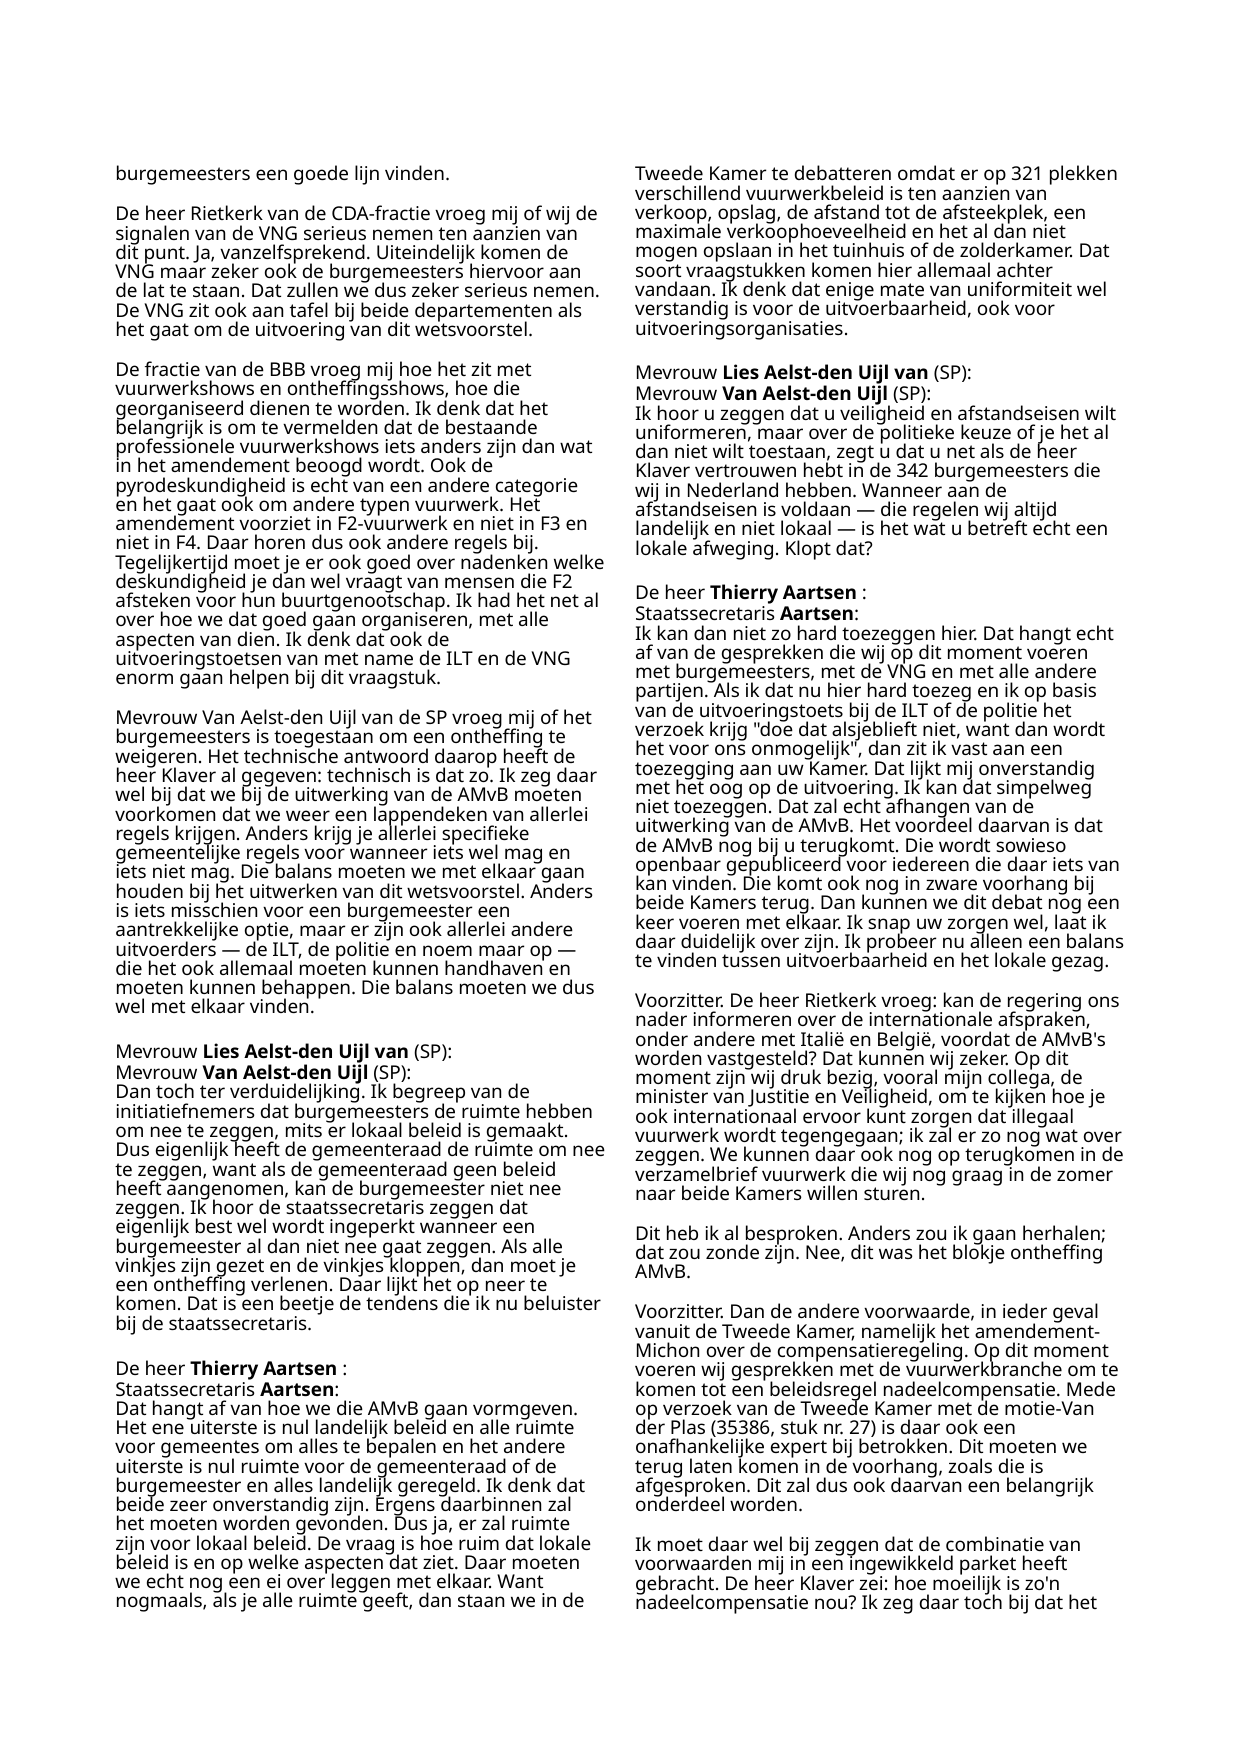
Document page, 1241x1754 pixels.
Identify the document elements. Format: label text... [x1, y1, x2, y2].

text Ik moet daar wel bij zeggen dat de combinatie van voorwaarden mij in een ingewikkeld parket heeft gebracht. De heer Klaver zei: hoe moeilijk is zo'n nadeelcompensatie nou? Ik zeg daar toch bij dat het [635, 1536, 1125, 1613]
text Mevrouw Lies Aelst-den Uijl van (SP): [115, 1038, 605, 1064]
text Dit heb ik al besproken. Anders zou ik gaan herhalen; dat zou zonde zijn. Nee, dit was het blokje ontheffing AMvB. [635, 1225, 1125, 1283]
text Staatssecretaris Aartsen: [635, 605, 1125, 624]
text Dan toch ter verduidelijking. Ik begreep van de initiatiefnemers dat burgemeesters de ruimte hebben om nee te zeggen, mits er lokaal beleid is gemaakt. Dus eigenlijk heeft de gemeenteraad de ruimte om nee te zeggen, want als de gemeenteraad geen beleid heeft aangenomen, kan de burgemeester niet nee zeggen. Ik hoor de staatssecretaris zeggen dat eigenlijk best wel wordt ingeperkt wanneer een burgemeester al dan niet nee gaat zeggen. Als alle vinkjes zijn gezet en de vinkjes kloppen, dan moet je een ontheffing verlenen. Daar lijkt het op neer te komen. Dat is een beetje de tendens die ik nu beluister bij de staatssecretaris. [115, 1083, 605, 1334]
text Mevrouw Lies Aelst-den Uijl van (SP): [635, 359, 1125, 385]
text De heer Rietkerk van de CDA-fractie vroeg mij of wij de signalen van de VNG serieus nemen ten aanzien van dit punt. Ja, vanzelfsprekend. Uiteindelijk komen de VNG maar zeker ook de burgemeesters hiervoor aan de lat te staan. Dat zullen we dus zeker serieus nemen. De VNG zit ook aan tafel bij beide departementen als het gaat om de uitvoering van dit wetsvoorstel. [115, 205, 605, 340]
text Voorzitter. Dan de andere voorwaarde, in ieder geval vanuit de Tweede Kamer, namelijk het amendement-Michon over de compensatieregeling. Op dit moment voeren wij gesprekken met de vuurwerkbranche om te komen tot een beleidsregel nadeelcompensatie. Mede op verzoek van de Tweede Kamer met de motie-Van der Plas (35386, stuk nr. 27) is daar ook een onafhankelijke expert bij betrokken. Dit moeten we terug laten komen in de voorhang, zoals die is afgesproken. Dit zal dus ook daarvan een belangrijk onderdeel worden. [635, 1303, 1125, 1515]
text Dat hangt af van hoe we die AMvB gaan vormgeven. Het ene uiterste is nul landelijk beleid en alle ruimte voor gemeentes om alles te bepalen en het andere uiterste is nul ruimte voor de gemeenteraad of de burgemeester en alles landelijk geregeld. Ik denk dat beide zeer onverstandig zijn. Ergens daarbinnen zal het moeten worden gevonden. Dus ja, er zal ruimte zijn voor lokaal beleid. De vraag is hoe ruim dat lokale beleid is en op welke aspecten dat ziet. Daar moeten we echt nog een ei over leggen met elkaar. Want nogmaals, als je alle ruimte geeft, dan staan we in de [115, 1400, 605, 1612]
text Staatssecretaris Aartsen: [115, 1381, 605, 1400]
text Mevrouw Van Aelst-den Uijl (SP): [115, 1064, 605, 1083]
text Ik hoor u zeggen dat u veiligheid en afstandseisen wilt uniformeren, maar over de politieke keuze of je het al dan niet wilt toestaan, zegt u dat u net als de heer Klaver vertrouwen hebt in de 342 burgemeesters die wij in Nederland hebben. Wanneer aan de afstandseisen is voldaan — die regelen wij altijd landelijk en niet lokaal — is het wat u betreft echt een lokale afweging. Klopt dat? [635, 404, 1125, 559]
text De fractie van de BBB vroeg mij hoe het zit met vuurwerkshows en ontheffingsshows, hoe die georganiseerd dienen te worden. Ik denk dat het belangrijk is om te vermelden dat de bestaande professionele vuurwerkshows iets anders zijn dan wat in het amendement beoogd wordt. Ook de pyrodeskundigheid is echt van een andere categorie en het gaat ook om andere typen vuurwerk. Het amendement voorziet in F2-vuurwerk en niet in F3 en niet in F4. Daar horen dus ook andere regels bij. Tegelijkertijd moet je er ook goed over nadenken welke deskundigheid je dan wel vraagt van mensen die F2 afsteken voor hun buurtgenootschap. Ik had het net al over hoe we dat goed gaan organiseren, met alle aspecten van dien. Ik denk dat ook de uitvoeringstoetsen van met name de ILT en de VNG enorm gaan helpen bij dit vraagstuk. [115, 361, 605, 688]
text Mevrouw Van Aelst-den Uijl van de SP vroeg mij of het burgemeesters is toegestaan om een ontheffing te weigeren. Het technische antwoord daarop heeft de heer Klaver al gegeven: technisch is dat zo. Ik zeg daar wel bij dat we bij de uitwerking van de AMvB moeten voorkomen dat we weer een lappendeken van allerlei regels krijgen. Anders krijg je allerlei specifieke gemeentelijke regels voor wanneer iets wel mag en iets niet mag. Die balans moeten we met elkaar gaan houden bij het uitwerken van dit wetsvoorstel. Anders is iets misschien voor een burgemeester een aantrekkelijke optie, maar er zijn ook allerlei andere uitvoerders — de ILT, de politie en noem maar op — die het ook allemaal moeten kunnen handhaven en moeten kunnen behappen. Die balans moeten we dus wel met elkaar vinden. [115, 709, 605, 1018]
text De heer Thierry Aartsen : [115, 1355, 605, 1381]
text De heer Thierry Aartsen : [635, 579, 1125, 605]
text Mevrouw Van Aelst-den Uijl (SP): [635, 385, 1125, 404]
text Ik kan dan niet zo hard toezeggen hier. Dat hangt echt af van de gesprekken die wij op dit moment voeren met burgemeesters, met de VNG en met alle andere partijen. Als ik dat nu hier hard toezeg en ik op basis van de uitvoeringstoets bij de ILT of de politie het verzoek krijg "doe dat alsjeblieft niet, want dan wordt het voor ons onmogelijk", dan zit ik vast aan een toezegging aan uw Kamer. Dat lijkt mij onverstandig met het oog op de uitvoering. Ik kan dat simpelweg niet toezeggen. Dat zal echt afhangen van de uitwerking van de AMvB. Het voordeel daarvan is dat de AMvB nog bij u terugkomt. Die wordt sowieso openbaar gepubliceerd voor iedereen die daar iets van kan vinden. Die komt ook nog in zware voorhang bij beide Kamers terug. Dan kunnen we dit debat nog een keer voeren met elkaar. Ik snap uw zorgen wel, laat ik daar duidelijk over zijn. Ik probeer nu alleen een balans te vinden tussen uitvoerbaarheid en het lokale gezag. [635, 624, 1125, 971]
text Tweede Kamer te debatteren omdat er op 321 plekken verschillend vuurwerkbeleid is ten aanzien van verkoop, opslag, de afstand tot de afsteekplek, een maximale verkoophoeveelheid en het al dan niet mogen opslaan in het tuinhuis of de zolderkamer. Dat soort vraagstukken komen hier allemaal achter vandaan. Ik denk dat enige mate van uniformiteit wel verstandig is voor de uitvoerbaarheid, ook voor uitvoeringsorganisaties. [635, 165, 1125, 339]
text Voorzitter. De heer Rietkerk vroeg: kan de regering ons nader informeren over de internationale afspraken, onder andere met Italië en België, voordat de AMvB's worden vastgesteld? Dat kunnen wij zeker. Op dit moment zijn wij druk bezig, vooral mijn collega, de minister van Justitie en Veiligheid, om te kijken hoe je ook internationaal ervoor kunt zorgen dat illegaal vuurwerk wordt tegengegaan; ik zal er zo nog wat over zeggen. We kunnen daar ook nog op terugkomen in de verzamelbrief vuurwerk die wij nog graag in de zomer naar beide Kamers willen sturen. [635, 992, 1125, 1204]
text burgemeesters een goede lijn vinden. [115, 165, 605, 184]
